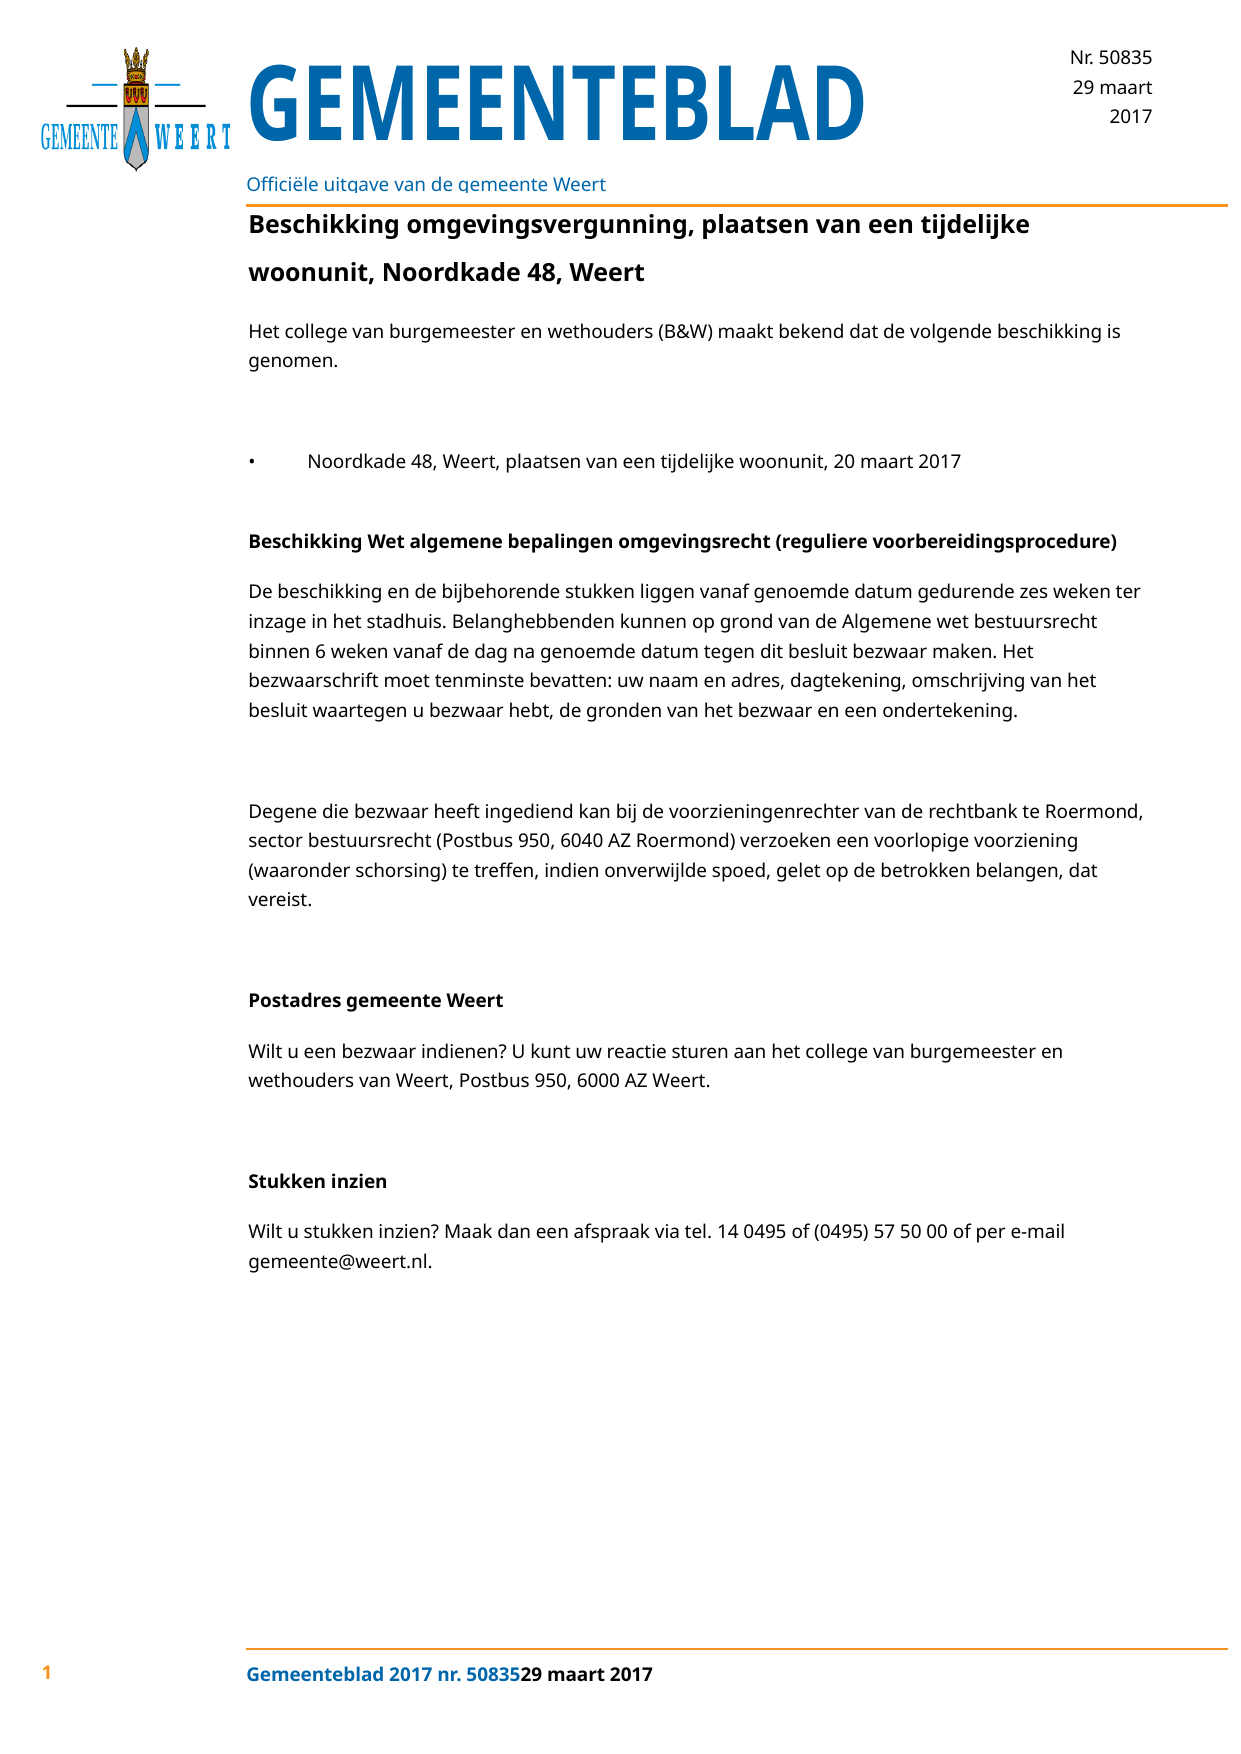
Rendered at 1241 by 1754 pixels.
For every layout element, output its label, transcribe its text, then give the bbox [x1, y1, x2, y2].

text Beschikking omgevingsvergunning, plaatsen van een tijdelijke woonunit, Noordkade 48, Weert [248, 207, 1152, 288]
text Postadres gemeente Weert [248, 987, 1152, 1013]
text Stukken inzien [248, 1168, 1152, 1194]
text Wilt u een bezwaar indienen? U kunt uw reactie sturen aan het college van burgemeester en wethouders van Weert, Postbus 950, 6000 AZ Weert. [248, 1038, 1152, 1093]
text Wilt u stukken inzien? Maak dan een afspraak via tel. 14 0495 of (0495) 57 50 00 of per e-mail gemeente@weert.nl. [248, 1219, 1152, 1274]
text Het college van burgemeester en wethouders (B&W) maakt bekend dat de volgende beschikking is genomen. [248, 318, 1152, 373]
text Beschikking Wet algemene bepalingen omgevingsrecht (reguliere voorbereidingsprocedure) [248, 528, 1152, 554]
list Noordkade 48, Weert, plaatsen van een tijdelijke woonunit, 20 maart 2017 [248, 448, 1152, 474]
text Degene die bezwaar heeft ingediend kan bij de voorzieningenrechter van de rechtbank te Roermond, sector bestuursrecht (Postbus 950, 6040 AZ Roermond) verzoeken een voorlopige voorziening (waaronder schorsing) te treffen, indien onverwijlde spoed, gelet op de betrokken belangen, dat vereist. [248, 798, 1152, 912]
picture [41, 47, 231, 172]
text De beschikking en de bijbehorende stukken liggen vanaf genoemde datum gedurende zes weken ter inzage in het stadhuis. Belanghebbenden kunnen op grond van de Algemene wet bestuursrecht binnen 6 weken vanaf de dag na genoemde datum tegen dit besluit bezwaar maken. Het bezwaarschrift moet tenminste bevatten: uw naam en adres, dagtekening, omschrijving van het besluit waartegen u bezwaar hebt, de gronden van het bezwaar en een ondertekening. [248, 579, 1152, 723]
